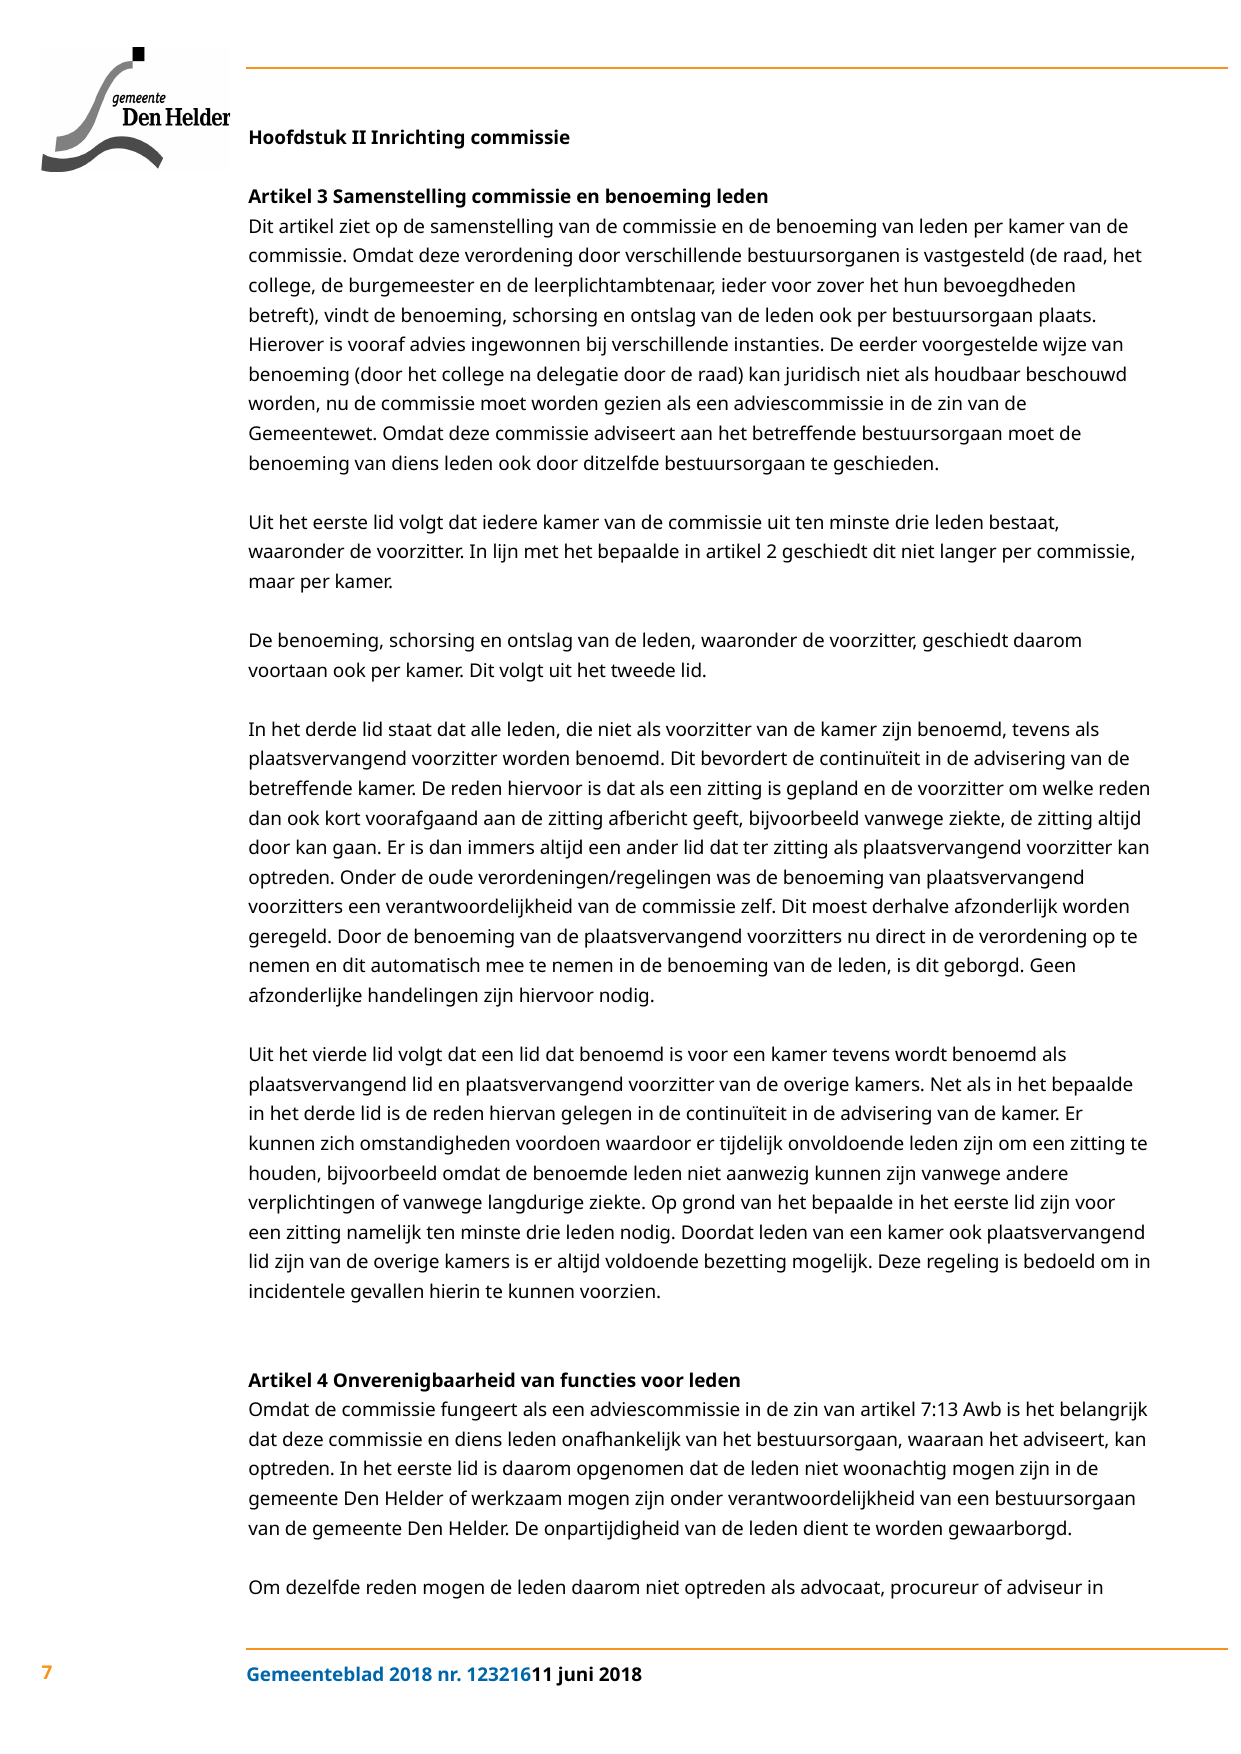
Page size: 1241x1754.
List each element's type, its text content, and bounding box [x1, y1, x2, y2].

text Uit het vierde lid volgt dat een lid dat benoemd is voor een kamer tevens wordt benoemd als plaatsvervangend lid en plaatsvervangend voorzitter van de overige kamers. Net als in het bepaalde in het derde lid is de reden hiervan gelegen in de continuïteit in de advisering van de kamer. Er kunnen zich omstandigheden voordoen waardoor er tijdelijk onvoldoende leden zijn om een zitting te houden, bijvoorbeeld omdat de benoemde leden niet aanwezig kunnen zijn vanwege andere verplichtingen of vanwege langdurige ziekte. Op grond van het bepaalde in het eerste lid zijn voor een zitting namelijk ten minste drie leden nodig. Doordat leden van een kamer ook plaatsvervangend lid zijn van de overige kamers is er altijd voldoende bezetting mogelijk. Deze regeling is bedoeld om in incidentele gevallen hierin te kunnen voorzien. [248, 1041, 1152, 1304]
text Artikel 4 Onverenigbaarheid van functies voor leden [248, 1367, 1152, 1393]
text Artikel 3 Samenstelling commissie en benoeming leden [248, 183, 1152, 209]
text Uit het eerste lid volgt dat iedere kamer van de commissie uit ten minste drie leden bestaat, waaronder de voorzitter. In lijn met het bepaalde in artikel 2 geschiedt dit niet langer per commissie, maar per kamer. [248, 509, 1152, 594]
text Dit artikel ziet op de samenstelling van de commissie en de benoeming van leden per kamer van de commissie. Omdat deze verordening door verschillende bestuursorganen is vastgesteld (de raad, het college, de burgemeester en de leerplichtambtenaar, ieder voor zover het hun bevoegdheden betreft), vindt de benoeming, schorsing en ontslag van de leden ook per bestuursorgaan plaats. Hierover is vooraf advies ingewonnen bij verschillende instanties. De eerder voorgestelde wijze van benoeming (door het college na delegatie door de raad) kan juridisch niet als houdbaar beschouwd worden, nu de commissie moet worden gezien als een adviescommissie in de zin van de Gemeentewet. Omdat deze commissie adviseert aan het betreffende bestuursorgaan moet de benoeming van diens leden ook door ditzelfde bestuursorgaan te geschieden. [248, 213, 1152, 476]
text In het derde lid staat dat alle leden, die niet als voorzitter van de kamer zijn benoemd, tevens als plaatsvervangend voorzitter worden benoemd. Dit bevordert de continuïteit in de advisering van de betreffende kamer. De reden hiervoor is dat als een zitting is gepland en de voorzitter om welke reden dan ook kort voorafgaand aan de zitting afbericht geeft, bijvoorbeeld vanwege ziekte, de zitting altijd door kan gaan. Er is dan immers altijd een ander lid dat ter zitting als plaatsvervangend voorzitter kan optreden. Onder de oude verordeningen/regelingen was de benoeming van plaatsvervangend voorzitters een verantwoordelijkheid van de commissie zelf. Dit moest derhalve afzonderlijk worden geregeld. Door de benoeming van de plaatsvervangend voorzitters nu direct in de verordening op te nemen en dit automatisch mee te nemen in de benoeming van de leden, is dit geborgd. Geen afzonderlijke handelingen zijn hiervoor nodig. [248, 716, 1152, 1008]
picture [41, 47, 231, 172]
text Hoofdstuk II Inrichting commissie [248, 124, 1152, 150]
text Om dezelfde reden mogen de leden daarom niet optreden als advocaat, procureur of adviseur in [248, 1574, 1152, 1600]
text Omdat de commissie fungeert als een adviescommissie in de zin van artikel 7:13 Awb is het belangrijk dat deze commissie en diens leden onafhankelijk van het bestuursorgaan, waaraan het adviseert, kan optreden. In het eerste lid is daarom opgenomen dat de leden niet woonachtig mogen zijn in de gemeente Den Helder of werkzaam mogen zijn onder verantwoordelijkheid van een bestuursorgaan van de gemeente Den Helder. De onpartijdigheid van de leden dient te worden gewaarborgd. [248, 1396, 1152, 1541]
text De benoeming, schorsing en ontslag van de leden, waaronder de voorzitter, geschiedt daarom voortaan ook per kamer. Dit volgt uit het tweede lid. [248, 627, 1152, 683]
